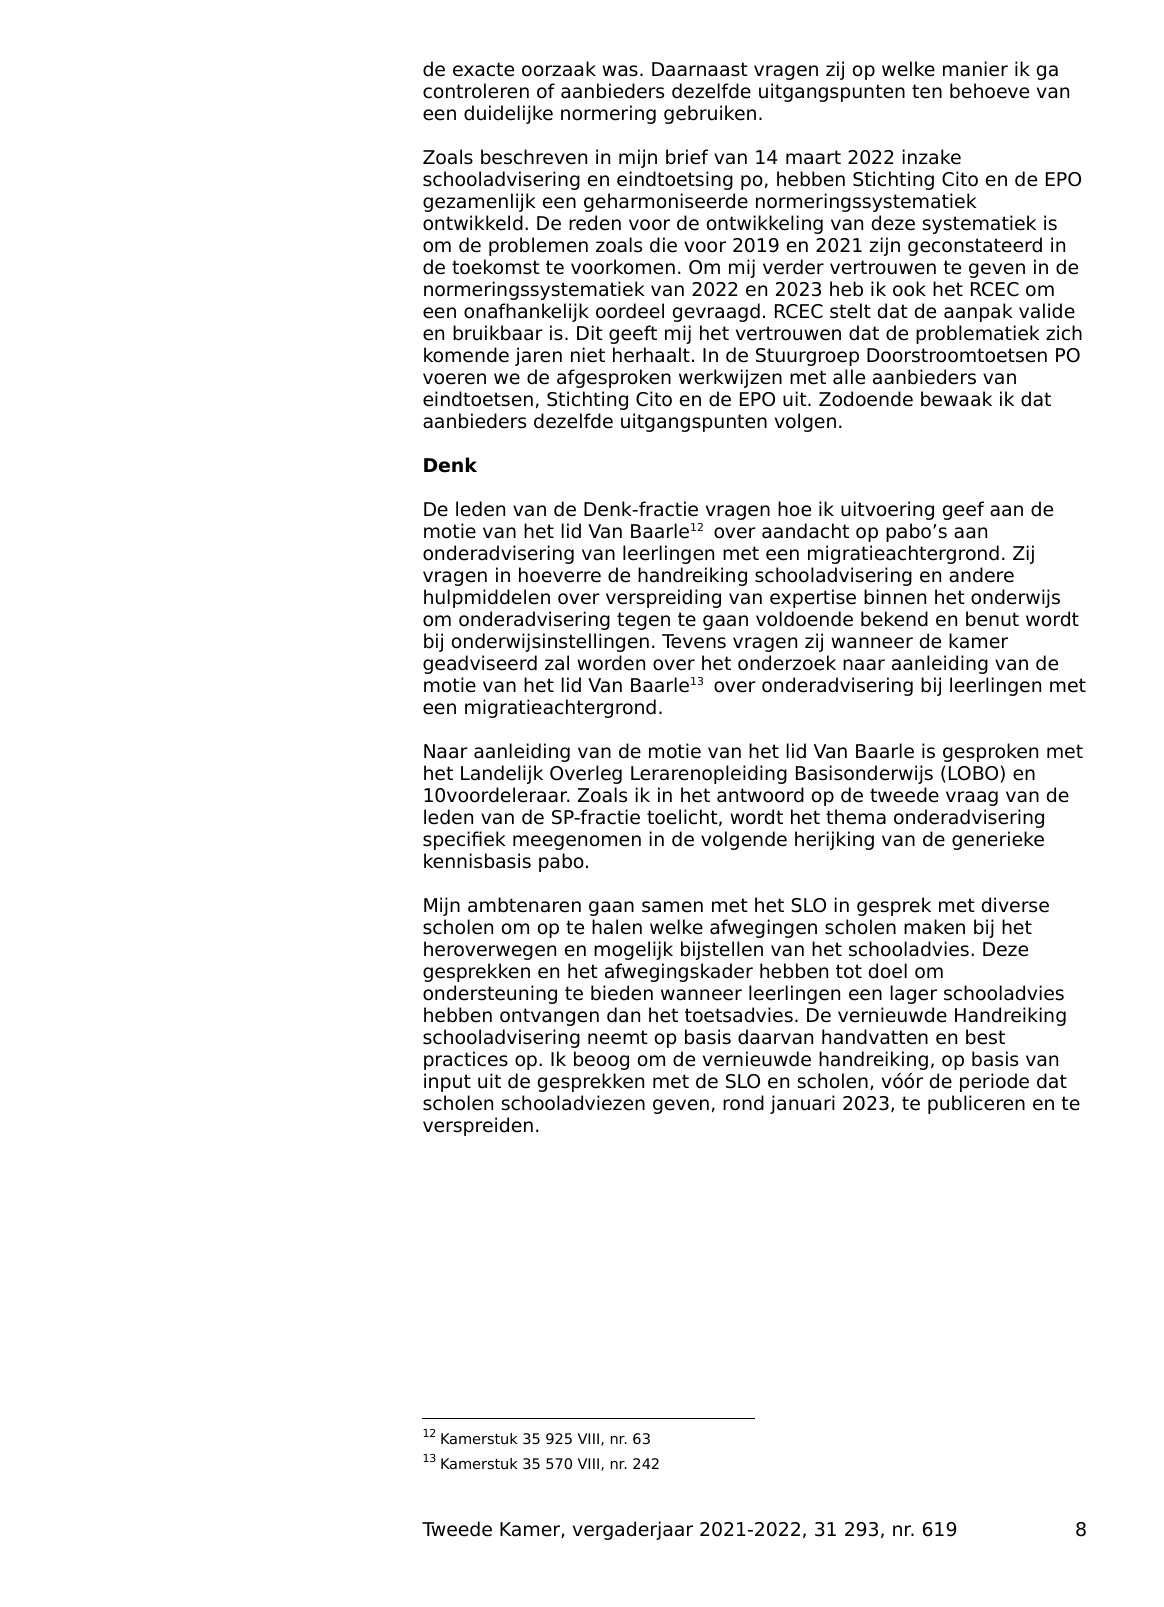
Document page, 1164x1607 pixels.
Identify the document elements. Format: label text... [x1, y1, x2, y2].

text de exacte oorzaak was. Daarnaast vragen zij op welke manier ik ga controleren of aanbieders dezelfde uitgangspunten ten behoeve van een duidelijke normering gebruiken. [422, 59, 1087, 125]
text Kamerstuk 35 570 VIII, nr. 242 [422, 1452, 1087, 1474]
text Zoals beschreven in mijn brief van 14 maart 2022 inzake schooladvisering en eindtoetsing po, hebben Stichting Cito en de EPO gezamenlijk een geharmoniseerde normeringssystematiek ontwikkeld. De reden voor de ontwikkeling van deze systematiek is om de problemen zoals die voor 2019 en 2021 zijn geconstateerd in de toekomst te voorkomen. Om mij verder vertrouwen te geven in de normeringssystematiek van 2022 en 2023 heb ik ook het RCEC om een onafhankelijk oordeel gevraagd. RCEC stelt dat de aanpak valide en bruikbaar is. Dit geeft mij het vertrouwen dat de problematiek zich komende jaren niet herhaalt. In de Stuurgroep Doorstroomtoetsen PO voeren we de afgesproken werkwijzen met alle aanbieders van eindtoetsen, Stichting Cito en de EPO uit. Zodoende bewaak ik dat aanbieders dezelfde uitgangspunten volgen. [422, 147, 1087, 433]
text Mijn ambtenaren gaan samen met het SLO in gesprek met diverse scholen om op te halen welke afwegingen scholen maken bij het heroverwegen en mogelijk bijstellen van het schooladvies. Deze gesprekken en het afwegingskader hebben tot doel om ondersteuning te bieden wanneer leerlingen een lager schooladvies hebben ontvangen dan het toetsadvies. De vernieuwde Handreiking schooladvisering neemt op basis daarvan handvatten en best practices op. Ik beoog om de vernieuwde handreiking, op basis van input uit de gesprekken met de SLO en scholen, vóór de periode dat scholen schooladviezen geven, rond januari 2023, te publiceren en te verspreiden. [422, 895, 1087, 1137]
subtitle Denk [422, 455, 1087, 477]
text De leden van de Denk-fractie vragen hoe ik uitvoering geef aan de motie van het lid Van Baarle over aandacht op pabo’s aan onderadvisering van leerlingen met een migratieachtergrond. Zij vragen in hoeverre de handreiking schooladvisering en andere hulpmiddelen over verspreiding van expertise binnen het onderwijs om onderadvisering tegen te gaan voldoende bekend en benut wordt bij onderwijsinstellingen. Tevens vragen zij wanneer de kamer geadviseerd zal worden over het onderzoek naar aanleiding van de motie van het lid Van Baarle over onderadvisering bij leerlingen met een migratieachtergrond. [422, 499, 1087, 719]
text Naar aanleiding van de motie van het lid Van Baarle is gesproken met het Landelijk Overleg Lerarenopleiding Basisonderwijs (LOBO) en 10voordeleraar. Zoals ik in het antwoord op de tweede vraag van de leden van de SP-fractie toelicht, wordt het thema onderadvisering specifiek meegenomen in de volgende herijking van de generieke kennisbasis pabo. [422, 741, 1087, 873]
text Kamerstuk 35 925 VIII, nr. 63 [422, 1427, 1087, 1449]
